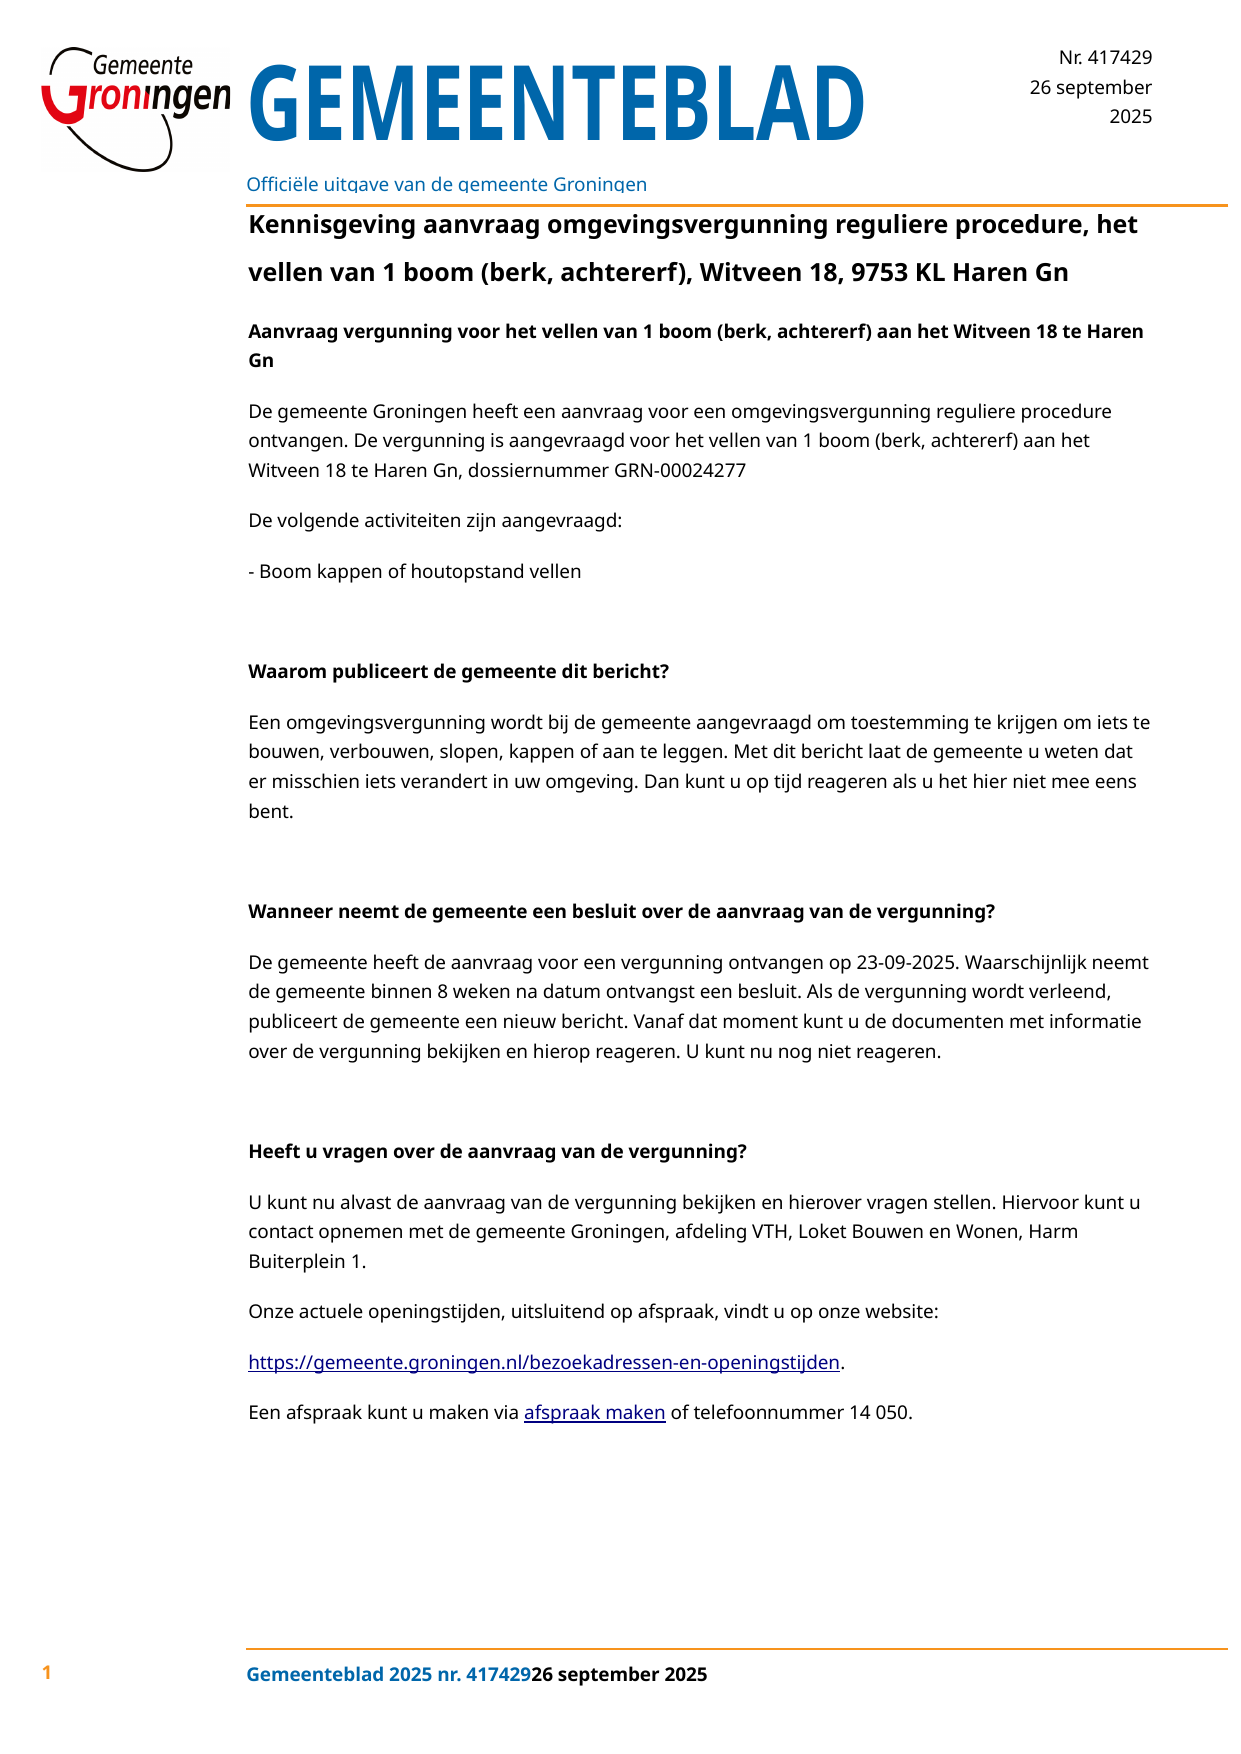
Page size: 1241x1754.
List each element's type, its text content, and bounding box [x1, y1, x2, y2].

text De gemeente heeft de aanvraag voor een vergunning ontvangen op 23-09-2025. Waarschijnlijk neemt de gemeente binnen 8 weken na datum ontvangst een besluit. Als de vergunning wordt verleend, publiceert de gemeente een nieuw bericht. Vanaf dat moment kunt u de documenten met informatie over de vergunning bekijken en hierop reageren. U kunt nu nog niet reageren. [248, 949, 1152, 1064]
text Een afspraak kunt u maken via afspraak maken of telefoonnummer 14 050. [248, 1399, 1152, 1425]
text Wanneer neemt de gemeente een besluit over de aanvraag van de vergunning? [248, 899, 1152, 924]
text De gemeente Groningen heeft een aanvraag voor een omgevingsvergunning reguliere procedure ontvangen. De vergunning is aangevraagd voor het vellen van 1 boom (berk, achtererf) aan het Witveen 18 te Haren Gn, dossiernummer GRN-00024277 [248, 398, 1152, 483]
text Een omgevingsvergunning wordt bij de gemeente aangevraagd om toestemming te krijgen om iets te bouwen, verbouwen, slopen, kappen of aan te leggen. Met dit bericht laat de gemeente u weten dat er misschien iets verandert in uw omgeving. Dan kunt u op tijd reageren als u het hier niet mee eens bent. [248, 709, 1152, 824]
text Heeft u vragen over de aanvraag van de vergunning? [248, 1139, 1152, 1164]
text Waarom publiceert de gemeente dit bericht? [248, 659, 1152, 684]
text Kennisgeving aanvraag omgevingsvergunning reguliere procedure, het vellen van 1 boom (berk, achtererf), Witveen 18, 9753 KL Haren Gn [248, 207, 1152, 288]
text De volgende activiteiten zijn aangevraagd: [248, 507, 1152, 533]
text Aanvraag vergunning voor het vellen van 1 boom (berk, achtererf) aan het Witveen 18 te Haren Gn [248, 318, 1152, 373]
text https://gemeente.groningen.nl/bezoekadressen-en-openingstijden. [248, 1349, 1152, 1375]
picture [41, 47, 231, 172]
text Onze actuele openingstijden, uitsluitend op afspraak, vindt u op onze website: [248, 1299, 1152, 1324]
text U kunt nu alvast de aanvraag van de vergunning bekijken en hierover vragen stellen. Hiervoor kunt u contact opnemen met de gemeente Groningen, afdeling VTH, Loket Bouwen en Wonen, Harm Buiterplein 1. [248, 1189, 1152, 1274]
text - Boom kappen of houtopstand vellen [248, 558, 1152, 584]
